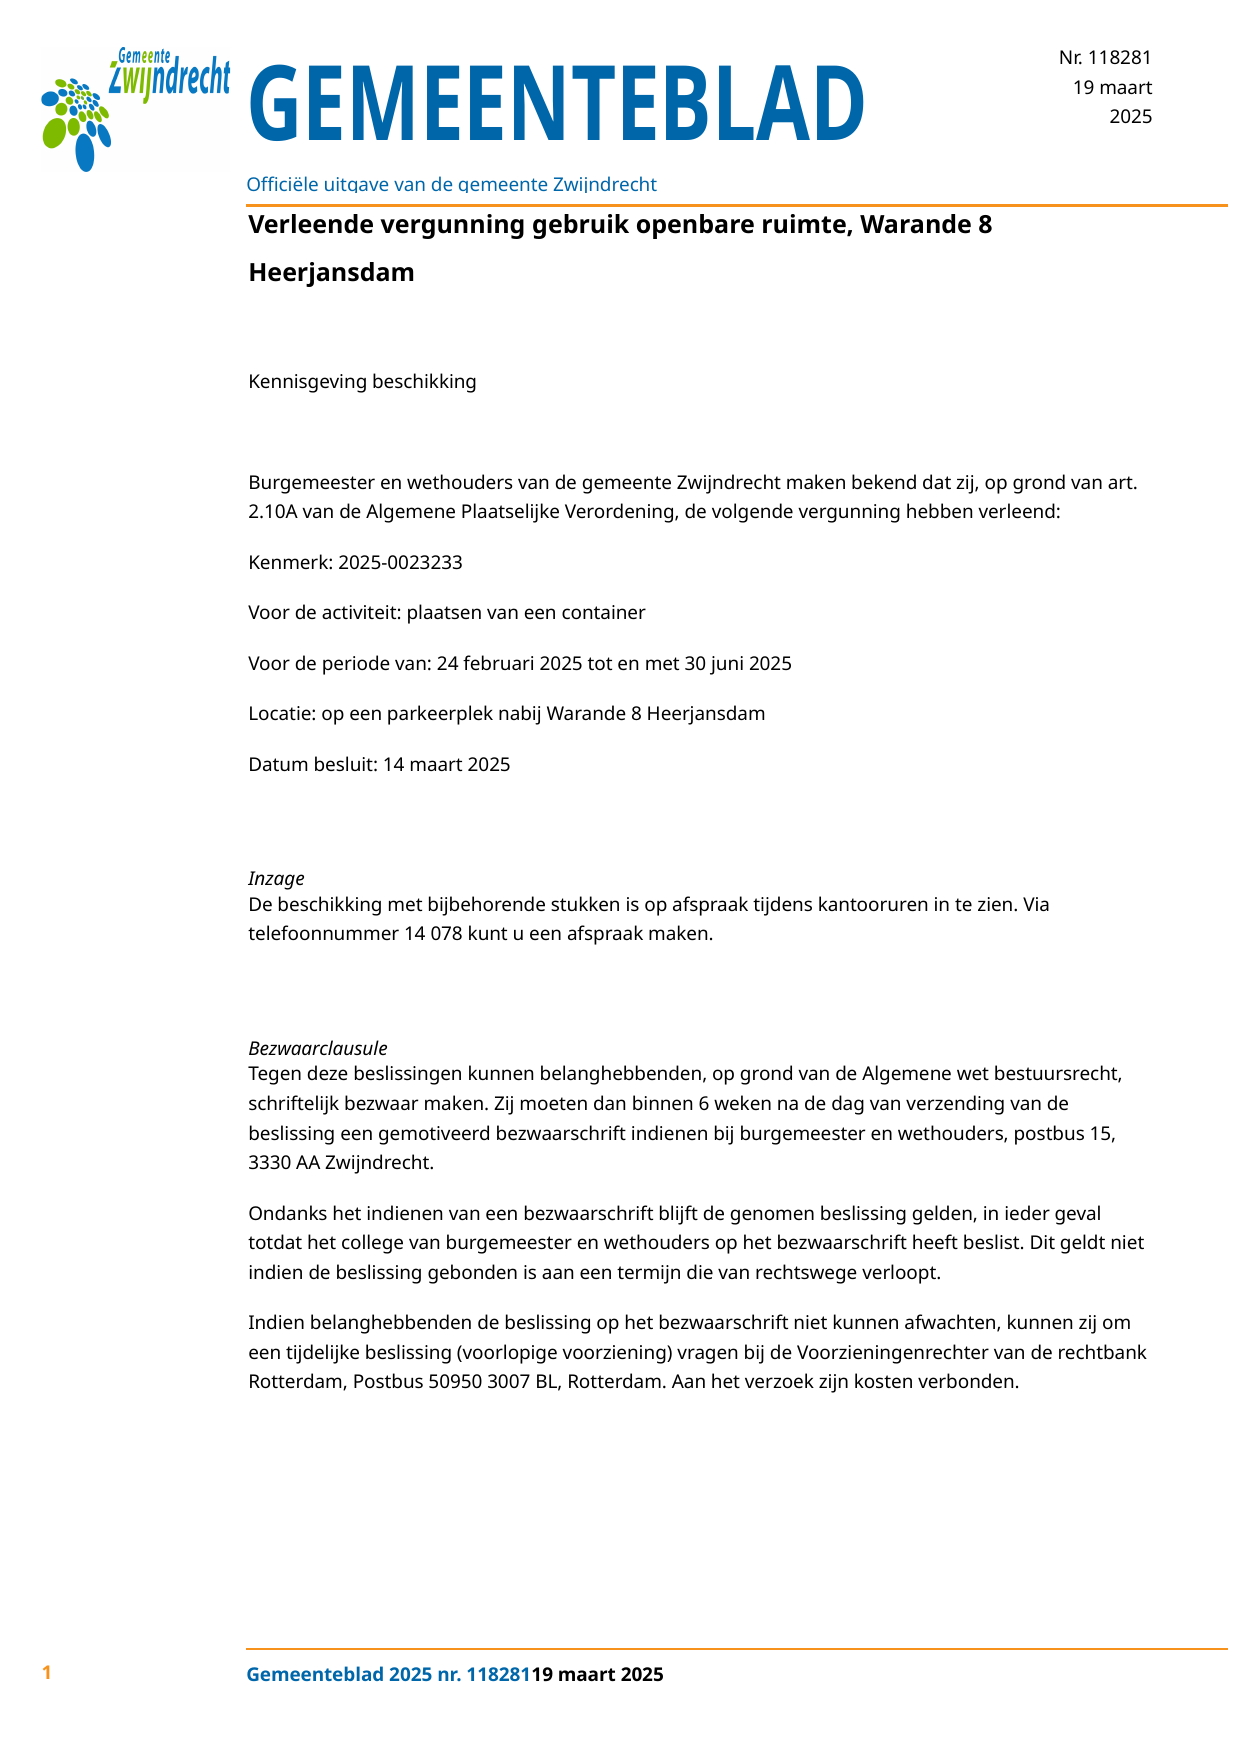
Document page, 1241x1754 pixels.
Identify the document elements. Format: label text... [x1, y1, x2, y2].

text Burgemeester en wethouders van de gemeente Zwijndrecht maken bekend dat zij, op grond van art. 2.10A van de Algemene Plaatselijke Verordening, de volgende vergunning hebben verleend: [248, 469, 1152, 524]
text Voor de activiteit: plaatsen van een container [248, 599, 1152, 625]
text Verleende vergunning gebruik openbare ruimte, Warande 8 Heerjansdam [248, 207, 1152, 288]
text Ondanks het indienen van een bezwaarschrift blijft de genomen beslissing gelden, in ieder geval totdat het college van burgemeester en wethouders op het bezwaarschrift heeft beslist. Dit geldt niet indien de beslissing gebonden is aan een termijn die van rechtswege verloopt. [248, 1200, 1152, 1285]
text De beschikking met bijbehorende stukken is op afspraak tijdens kantooruren in te zien. Via telefoonnummer 14 078 kunt u een afspraak maken. [248, 891, 1152, 946]
picture [41, 47, 231, 172]
text Datum besluit: 14 maart 2025 [248, 751, 1152, 777]
text Voor de periode van: 24 februari 2025 tot en met 30 juni 2025 [248, 650, 1152, 676]
text Kenmerk: 2025-0023233 [248, 549, 1152, 575]
text Bezwaarclausule [248, 1035, 1152, 1061]
text Inzage [248, 865, 1152, 891]
text Indien belanghebbenden de beslissing op het bezwaarschrift niet kunnen afwachten, kunnen zij om een tijdelijke beslissing (voorlopige voorziening) vragen bij de Voorzieningenrechter van de rechtbank Rotterdam, Postbus 50950 3007 BL, Rotterdam. Aan het verzoek zijn kosten verbonden. [248, 1309, 1152, 1394]
text Tegen deze beslissingen kunnen belanghebbenden, op grond van de Algemene wet bestuursrecht, schriftelijk bezwaar maken. Zij moeten dan binnen 6 weken na de dag van verzending van de beslissing een gemotiveerd bezwaarschrift indienen bij burgemeester en wethouders, postbus 15, 3330 AA Zwijndrecht. [248, 1061, 1152, 1175]
text Locatie: op een parkeerplek nabij Warande 8 Heerjansdam [248, 700, 1152, 726]
text Kennisgeving beschikking [248, 368, 1152, 394]
